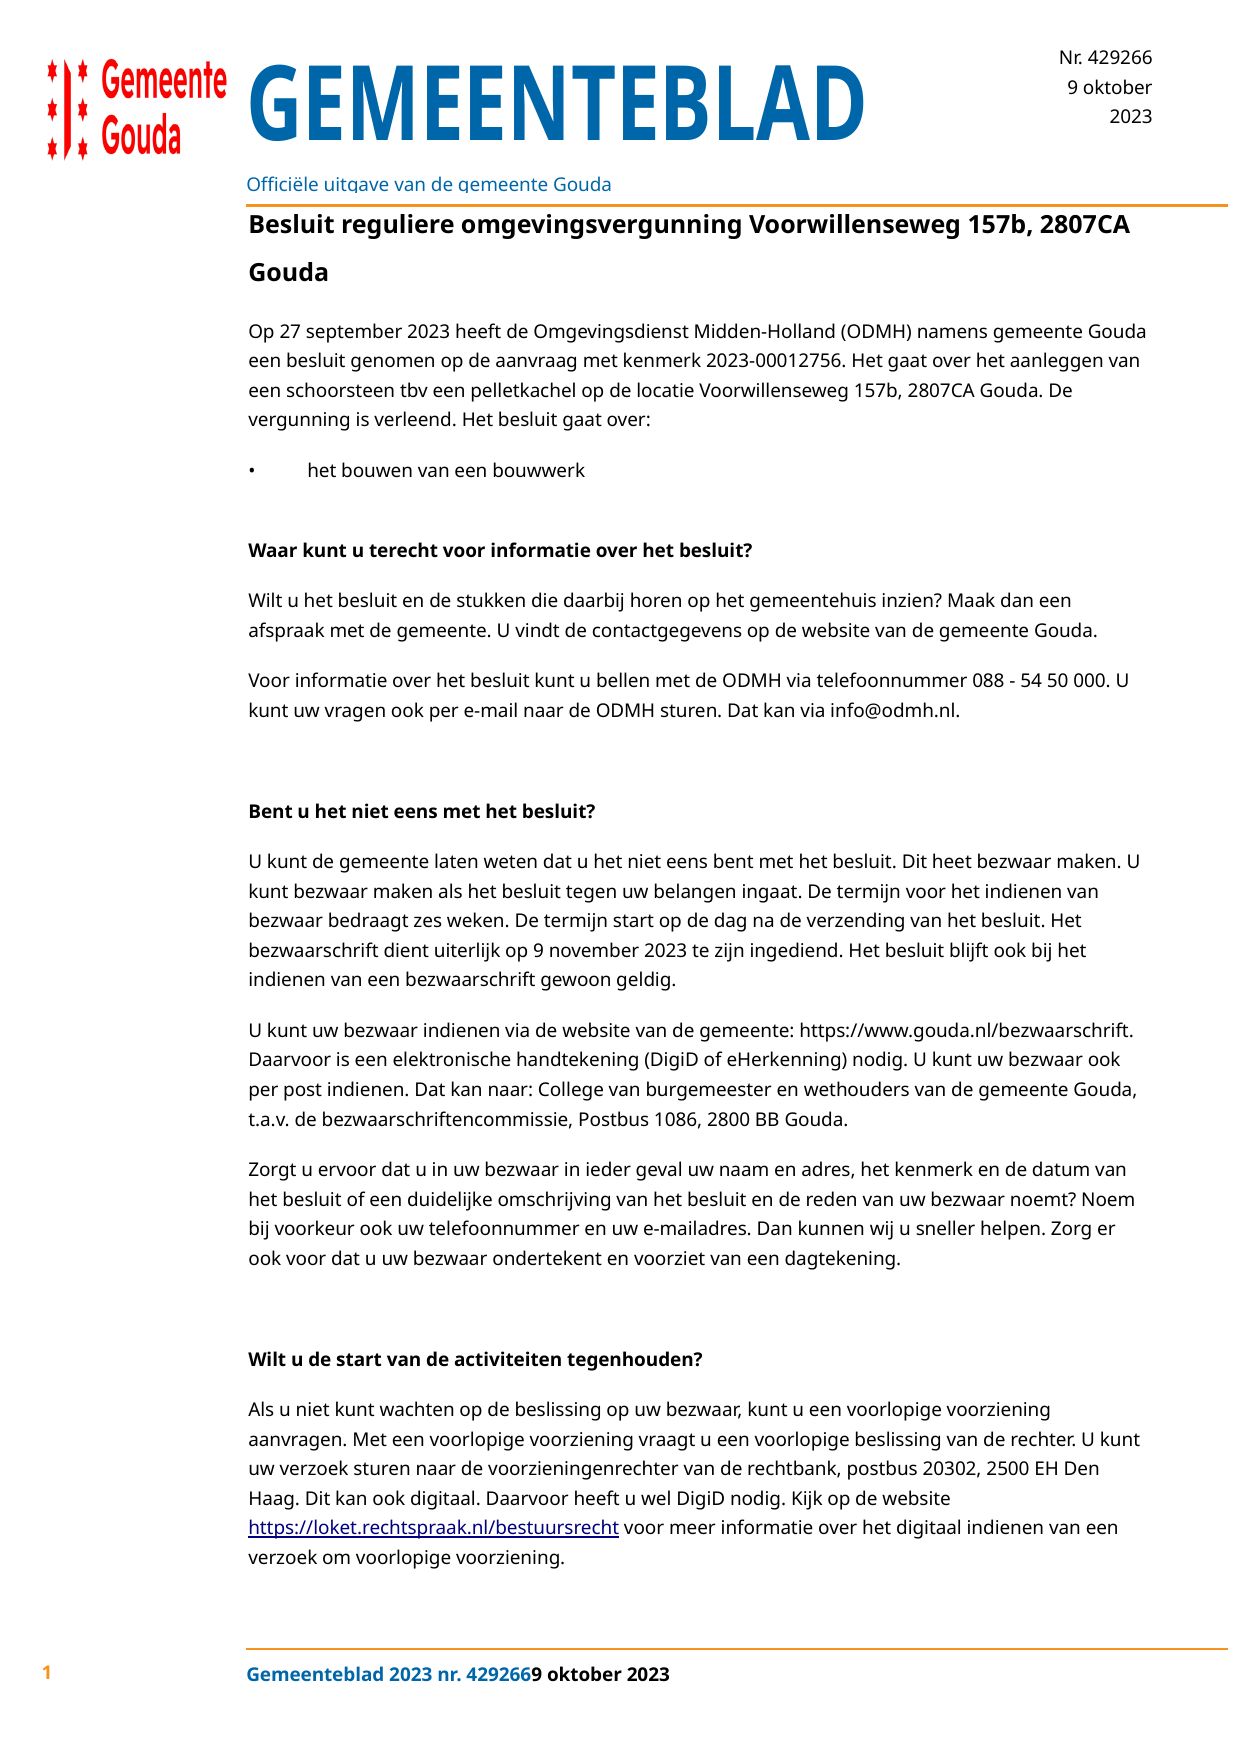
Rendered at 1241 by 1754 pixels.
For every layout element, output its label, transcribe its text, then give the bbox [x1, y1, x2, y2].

text Bent u het niet eens met het besluit? [248, 798, 1152, 824]
text Zorgt u ervoor dat u in uw bezwaar in ieder geval uw naam en adres, het kenmerk en de datum van het besluit of een duidelijke omschrijving van het besluit en de reden van uw bezwaar noemt? Noem bij voorkeur ook uw telefoonnummer en uw e-mailadres. Dan kunnen wij u sneller helpen. Zorg er ook voor dat u uw bezwaar ondertekent en voorziet van een dagtekening. [248, 1156, 1152, 1271]
text Op 27 september 2023 heeft de Omgevingsdienst Midden-Holland (ODMH) namens gemeente Gouda een besluit genomen op de aanvraag met kenmerk 2023-00012756. Het gaat over het aanleggen van een schoorsteen tbv een pelletkachel op de locatie Voorwillenseweg 157b, 2807CA Gouda. De vergunning is verleend. Het besluit gaat over: [248, 318, 1152, 432]
list het bouwen van een bouwwerk [248, 457, 1152, 483]
text Wilt u het besluit en de stukken die daarbij horen op het gemeentehuis inzien? Maak dan een afspraak met de gemeente. U vindt de contactgegevens op de website van de gemeente Gouda. [248, 587, 1152, 643]
text Wilt u de start van de activiteiten tegenhouden? [248, 1346, 1152, 1372]
text Waar kunt u terecht voor informatie over het besluit? [248, 537, 1152, 563]
text U kunt de gemeente laten weten dat u het niet eens bent met het besluit. Dit heet bezwaar maken. U kunt bezwaar maken als het besluit tegen uw belangen ingaat. De termijn voor het indienen van bezwaar bedraagt zes weken. De termijn start op de dag na de verzending van het besluit. Het bezwaarschrift dient uiterlijk op 9 november 2023 te zijn ingediend. Het besluit blijft ook bij het indienen van een bezwaarschrift gewoon geldig. [248, 848, 1152, 992]
text Voor informatie over het besluit kunt u bellen met de ODMH via telefoonnummer 088 - 54 50 000. U kunt uw vragen ook per e-mail naar de ODMH sturen. Dat kan via info@odmh.nl. [248, 667, 1152, 723]
text U kunt uw bezwaar indienen via de website van de gemeente: https://www.gouda.nl/bezwaarschrift. Daarvoor is een elektronische handtekening (DigiD of eHerkenning) nodig. U kunt uw bezwaar ook per post indienen. Dat kan naar: College van burgemeester en wethouders van de gemeente Gouda, t.a.v. de bezwaarschriftencommissie, Postbus 1086, 2800 BB Gouda. [248, 1017, 1152, 1132]
picture [41, 47, 231, 172]
text Besluit reguliere omgevingsvergunning Voorwillenseweg 157b, 2807CA Gouda [248, 207, 1152, 288]
text Als u niet kunt wachten op de beslissing op uw bezwaar, kunt u een voorlopige voorziening aanvragen. Met een voorlopige voorziening vraagt u een voorlopige beslissing van de rechter. U kunt uw verzoek sturen naar de voorzieningenrechter van de rechtbank, postbus 20302, 2500 EH Den Haag. Dit kan ook digitaal. Daarvoor heeft u wel DigiD nodig. Kijk op de website https://loket.rechtspraak.nl/bestuursrecht voor meer informatie over het digitaal indienen van een verzoek om voorlopige voorziening. [248, 1396, 1152, 1570]
